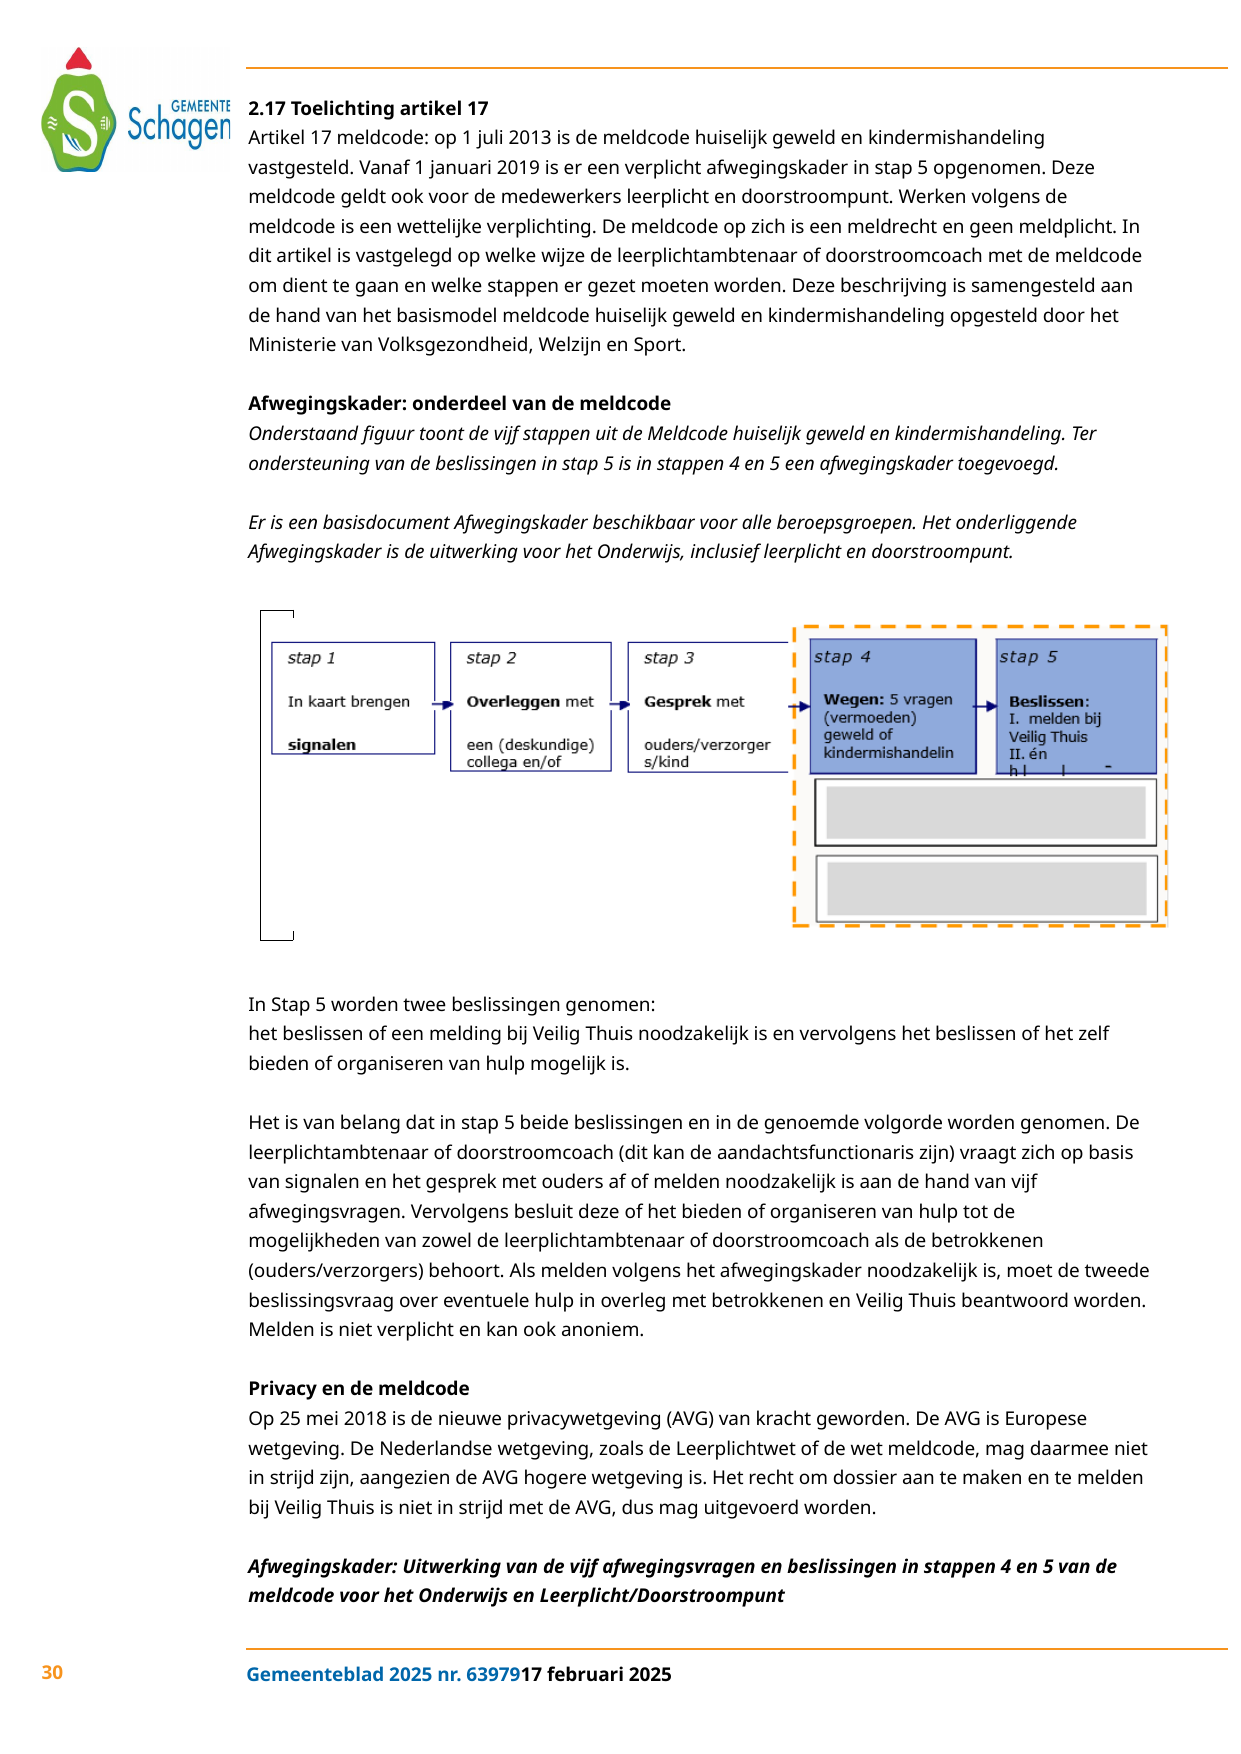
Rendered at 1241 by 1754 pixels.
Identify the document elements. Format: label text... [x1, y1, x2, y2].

text Afwegingskader: Uitwerking van de vijf afwegingsvragen en beslissingen in stappen 4 en 5 van de meldcode voor het Onderwijs en Leerplicht/Doorstroompunt [248, 1553, 1152, 1608]
text het beslissen of een melding bij Veilig Thuis noodzakelijk is en vervolgens het beslissen of het zelf bieden of organiseren van hulp mogelijk is. [248, 1021, 1152, 1076]
picture [41, 47, 231, 172]
text Artikel 17 meldcode: op 1 juli 2013 is de meldcode huiselijk geweld en kindermishandeling vastgesteld. Vanaf 1 januari 2019 is er een verplicht afwegingskader in stap 5 opgenomen. Deze meldcode geldt ook voor de medewerkers leerplicht en doorstroompunt. Werken volgens de meldcode is een wettelijke verplichting. De meldcode op zich is een meldrecht en geen meldplicht. In dit artikel is vastgelegd op welke wijze de leerplichtambtenaar of doorstroomcoach met de meldcode om dient te gaan en welke stappen er gezet moeten worden. Deze beschrijving is samengesteld aan de hand van het basismodel meldcode huiselijk geweld en kindermishandeling opgesteld door het Ministerie van Volksgezondheid, Welzijn en Sport. [248, 124, 1152, 357]
text Op 25 mei 2018 is de nieuwe privacywetgeving (AVG) van kracht geworden. De AVG is Europese wetgeving. De Nederlandse wetgeving, zoals de Leerplichtwet of de wet meldcode, mag daarmee niet in strijd zijn, aangezien de AVG hogere wetgeving is. Het recht om dossier aan te maken en te melden bij Veilig Thuis is niet in strijd met de AVG, dus mag uitgevoerd worden. [248, 1405, 1152, 1519]
text Onderstaand figuur toont de vijf stappen uit de Meldcode huiselijk geweld en kindermishandeling. Ter ondersteuning van de beslissingen in stap 5 is in stappen 4 en 5 een afwegingskader toegevoegd. [248, 420, 1152, 476]
text Het is van belang dat in stap 5 beide beslissingen en in de genoemde volgorde worden genomen. De leerplichtambtenaar of doorstroomcoach (dit kan de aandachtsfunctionaris zijn) vraagt zich op basis van signalen en het gesprek met ouders af of melden noodzakelijk is aan de hand van vijf afwegingsvragen. Vervolgens besluit deze of het bieden of organiseren van hulp tot de mogelijkheden van zowel de leerplichtambtenaar of doorstroomcoach als de betrokkenen (ouders/verzorgers) behoort. Als melden volgens het afwegingskader noodzakelijk is, moet de tweede beslissingsvraag over eventuele hulp in overleg met betrokkenen en Veilig Thuis beantwoord worden. Melden is niet verplicht en kan ook anoniem. [248, 1109, 1152, 1342]
text Afwegingskader: onderdeel van de meldcode [248, 391, 1152, 416]
picture [268, 618, 1173, 931]
text Privacy en de meldcode [248, 1376, 1152, 1401]
text 2.17 Toelichting artikel 17 [248, 95, 1152, 121]
text Er is een basisdocument Afwegingskader beschikbaar voor alle beroepsgroepen. Het onderliggende Afwegingskader is de uitwerking voor het Onderwijs, inclusief leerplicht en doorstroompunt. [248, 509, 1152, 564]
text In Stap 5 worden twee beslissingen genomen: [248, 991, 1152, 1017]
